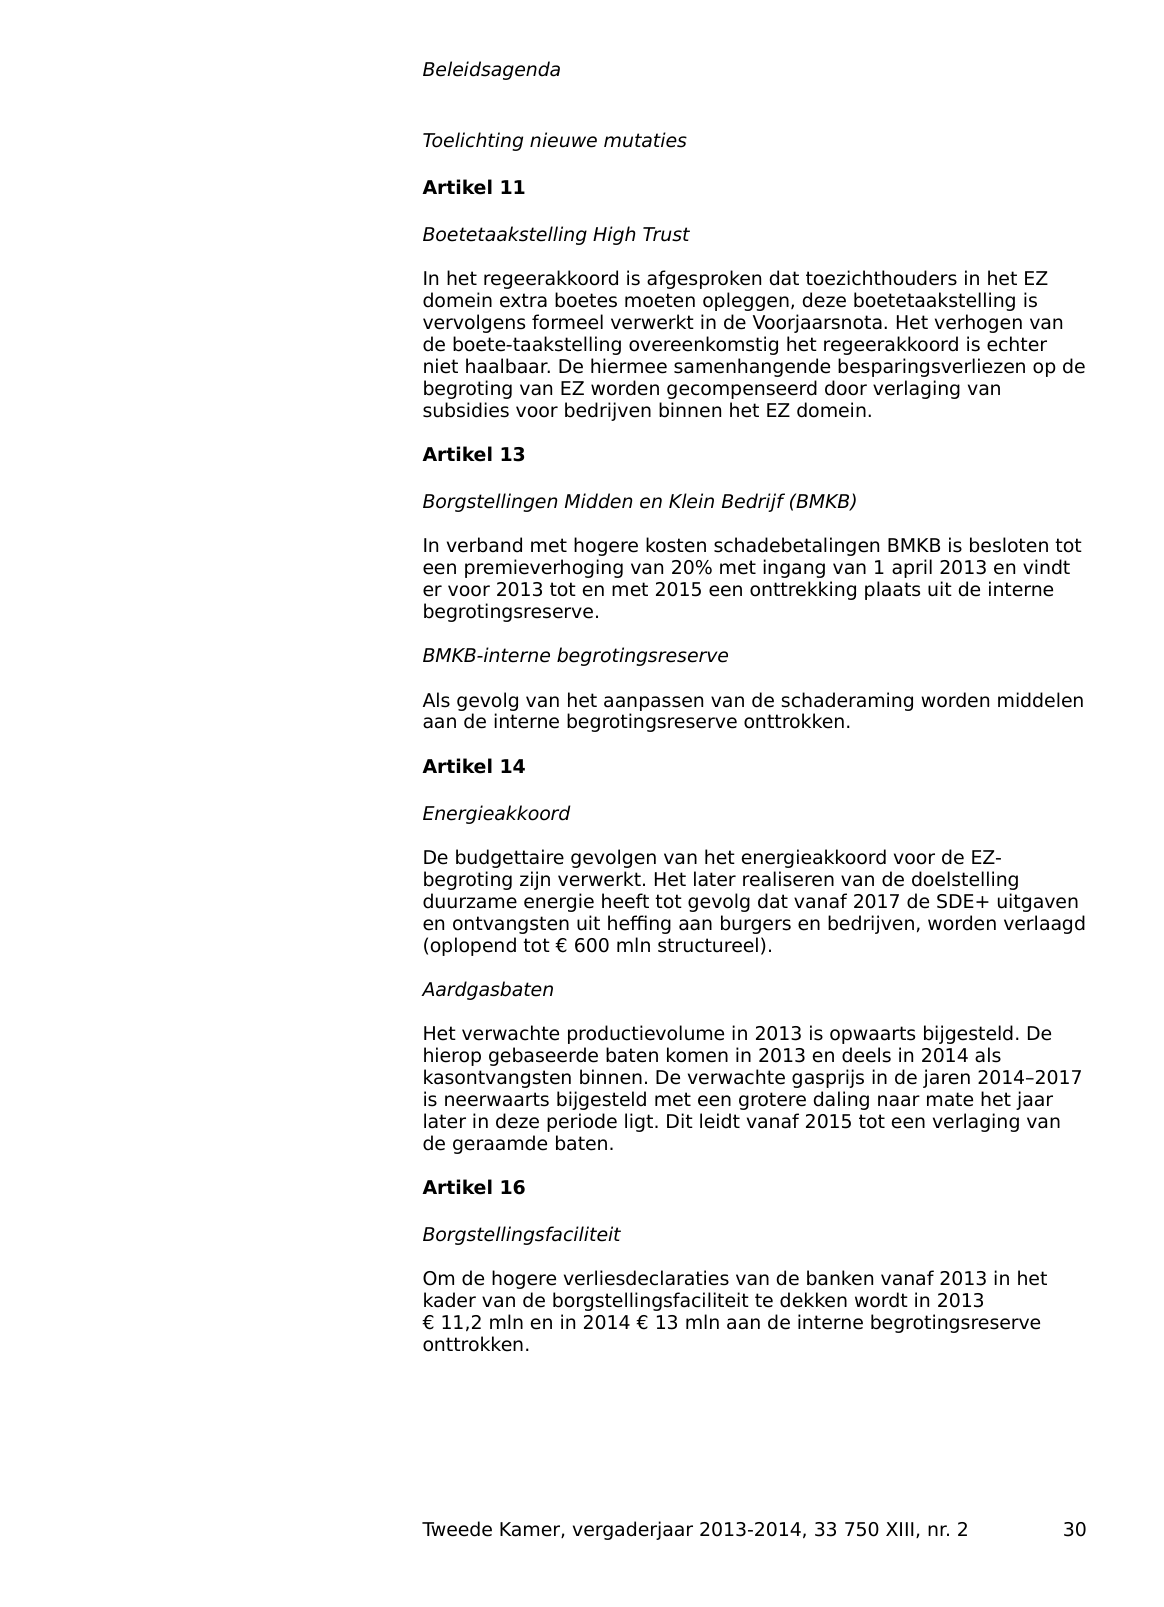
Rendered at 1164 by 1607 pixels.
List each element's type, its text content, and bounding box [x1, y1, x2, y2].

text De budgettaire gevolgen van het energieakkoord voor de EZ-begroting zijn verwerkt. Het later realiseren van de doelstelling duurzame energie heeft tot gevolg dat vanaf 2017 de SDE+ uitgaven en ontvangsten uit heffing aan burgers en bedrijven, worden verlaagd (oplopend tot € 600 mln structureel). [422, 847, 1087, 957]
subtitle Toelichting nieuwe mutaties [422, 130, 1087, 152]
text Het verwachte productievolume in 2013 is opwaarts bijgesteld. De hierop gebaseerde baten komen in 2013 en deels in 2014 als kasontvangsten binnen. De verwachte gasprijs in de jaren 2014–2017 is neerwaarts bijgesteld met een grotere daling naar mate het jaar later in deze periode ligt. Dit leidt vanaf 2015 tot een verlaging van de geraamde baten. [422, 1023, 1087, 1155]
subtitle Aardgasbaten [422, 979, 1087, 1001]
text In het regeerakkoord is afgesproken dat toezichthouders in het EZ domein extra boetes moeten opleggen, deze boetetaakstelling is vervolgens formeel verwerkt in de Voorjaarsnota. Het verhogen van de boete-taakstelling overeenkomstig het regeerakkoord is echter niet haalbaar. De hiermee samenhangende besparingsverliezen op de begroting van EZ worden gecompenseerd door verlaging van subsidies voor bedrijven binnen het EZ domein. [422, 268, 1087, 422]
text Als gevolg van het aanpassen van de schaderaming worden middelen aan de interne begrotingsreserve onttrokken. [422, 689, 1087, 733]
subtitle Energieakkoord [422, 803, 1087, 824]
subtitle Artikel 14 [422, 756, 1087, 778]
subtitle Borgstellingen Midden en Klein Bedrijf (BMKB) [422, 491, 1087, 513]
subtitle Borgstellingsfaciliteit [422, 1224, 1087, 1246]
subtitle Boetetaakstelling High Trust [422, 224, 1087, 246]
text In verband met hogere kosten schadebetalingen BMKB is besloten tot een premieverhoging van 20% met ingang van 1 april 2013 en vindt er voor 2013 tot en met 2015 een onttrekking plaats uit de interne begrotingsreserve. [422, 535, 1087, 623]
subtitle Artikel 11 [422, 177, 1087, 199]
subtitle Artikel 16 [422, 1177, 1087, 1199]
subtitle Artikel 13 [422, 444, 1087, 466]
subtitle BMKB-interne begrotingsreserve [422, 645, 1087, 667]
text Om de hogere verliesdeclaraties van de banken vanaf 2013 in het kader van de borgstellingsfaciliteit te dekken wordt in 2013 € 11,2 mln en in 2014 € 13 mln aan de interne begrotingsreserve onttrokken. [422, 1268, 1087, 1356]
